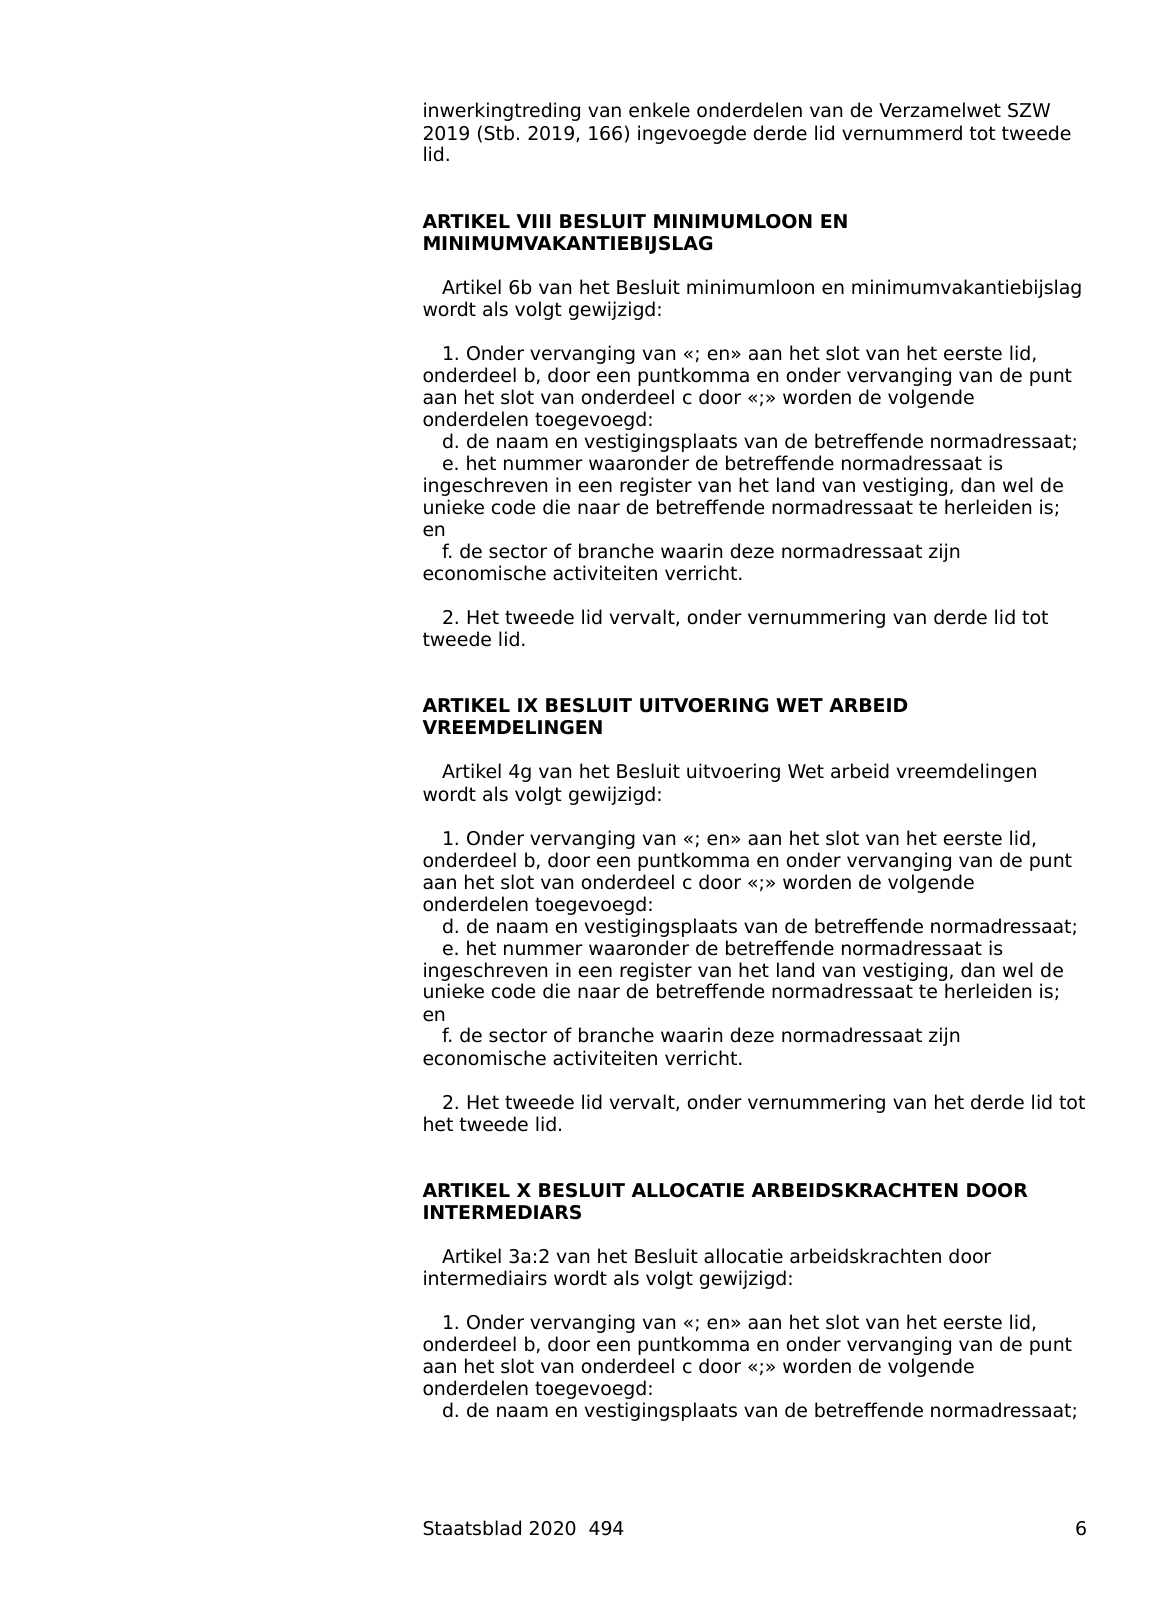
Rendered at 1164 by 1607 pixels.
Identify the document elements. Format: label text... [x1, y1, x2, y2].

subtitle ARTIKEL X BESLUIT ALLOCATIE ARBEIDSKRACHTEN DOOR INTERMEDIARS [422, 1180, 1087, 1224]
subtitle ARTIKEL VIII BESLUIT MINIMUMLOON EN MINIMUMVAKANTIEBIJSLAG [422, 211, 1087, 255]
text inwerkingtreding van enkele onderdelen van de Verzamelwet SZW 2019 (Stb. 2019, 166) ingevoegde derde lid vernummerd tot tweede lid. [422, 100, 1087, 166]
text e. het nummer waaronder de betreffende normadressaat is ingeschreven in een register van het land van vestiging, dan wel de unieke code die naar de betreffende normadressaat te herleiden is; en [422, 453, 1087, 541]
text Artikel 6b van het Besluit minimumloon en minimumvakantiebijslag wordt als volgt gewijzigd: [422, 277, 1087, 321]
subtitle ARTIKEL IX BESLUIT UITVOERING WET ARBEID VREEMDELINGEN [422, 695, 1087, 739]
text d. de naam en vestigingsplaats van de betreffende normadressaat; [422, 431, 1087, 453]
text e. het nummer waaronder de betreffende normadressaat is ingeschreven in een register van het land van vestiging, dan wel de unieke code die naar de betreffende normadressaat te herleiden is; en [422, 937, 1087, 1025]
text 1. Onder vervanging van «; en» aan het slot van het eerste lid, onderdeel b, door een puntkomma en onder vervanging van de punt aan het slot van onderdeel c door «;» worden de volgende onderdelen toegevoegd: [422, 343, 1087, 431]
text 2. Het tweede lid vervalt, onder vernummering van derde lid tot tweede lid. [422, 607, 1087, 651]
text f. de sector of branche waarin deze normadressaat zijn economische activiteiten verricht. [422, 1025, 1087, 1069]
text 1. Onder vervanging van «; en» aan het slot van het eerste lid, onderdeel b, door een puntkomma en onder vervanging van de punt aan het slot van onderdeel c door «;» worden de volgende onderdelen toegevoegd: [422, 1312, 1087, 1400]
text 1. Onder vervanging van «; en» aan het slot van het eerste lid, onderdeel b, door een puntkomma en onder vervanging van de punt aan het slot van onderdeel c door «;» worden de volgende onderdelen toegevoegd: [422, 828, 1087, 916]
text Artikel 4g van het Besluit uitvoering Wet arbeid vreemdelingen wordt als volgt gewijzigd: [422, 761, 1087, 805]
text 2. Het tweede lid vervalt, onder vernummering van het derde lid tot het tweede lid. [422, 1092, 1087, 1136]
text d. de naam en vestigingsplaats van de betreffende normadressaat; [422, 916, 1087, 937]
text d. de naam en vestigingsplaats van de betreffende normadressaat; [422, 1400, 1087, 1422]
text f. de sector of branche waarin deze normadressaat zijn economische activiteiten verricht. [422, 541, 1087, 585]
text Artikel 3a:2 van het Besluit allocatie arbeidskrachten door intermediairs wordt als volgt gewijzigd: [422, 1246, 1087, 1290]
